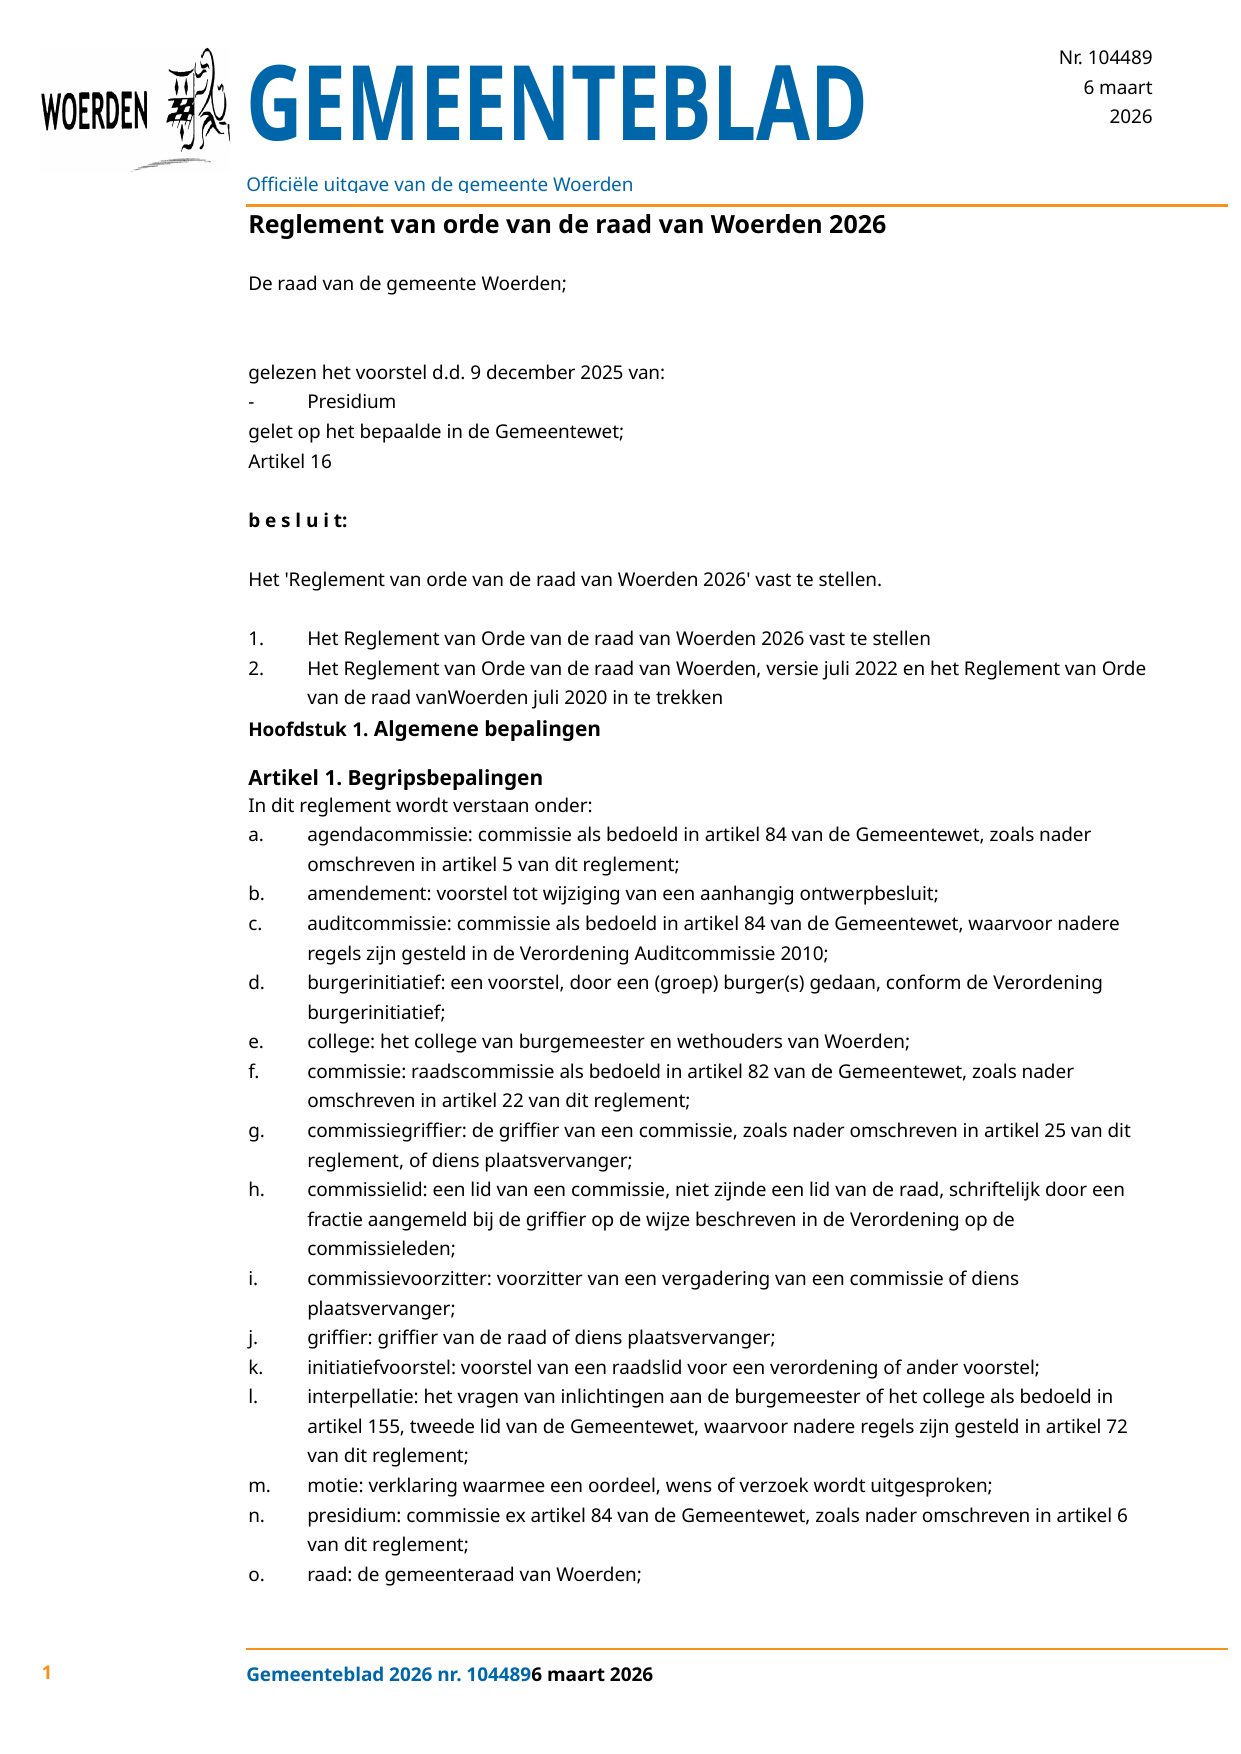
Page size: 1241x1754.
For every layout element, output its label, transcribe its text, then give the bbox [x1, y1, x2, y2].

list commissie: raadscommissie als bedoeld in artikel 82 van de Gemeentewet, zoals nader omschreven in artikel 22 van dit reglement; [248, 1058, 1152, 1113]
list griffier: griffier van de raad of diens plaatsvervanger; [248, 1324, 1152, 1350]
list auditcommissie: commissie als bedoeld in artikel 84 van de Gemeentewet, waarvoor nadere regels zijn gesteld in de Verordening Auditcommissie 2010; [248, 910, 1152, 965]
list raad: de gemeenteraad van Woerden; [248, 1561, 1152, 1587]
list commissielid: een lid van een commissie, niet zijnde een lid van de raad, schriftelijk door een fractie aangemeld bij de griffier op de wijze beschreven in de Verordening op de commissieleden; [248, 1176, 1152, 1261]
text Artikel 16 [248, 448, 1152, 473]
list Het Reglement van Orde van de raad van Woerden 2026 vast te stellen [248, 625, 1152, 651]
list Presidium [248, 389, 1152, 414]
list agendacommissie: commissie als bedoeld in artikel 84 van de Gemeentewet, zoals nader omschreven in artikel 5 van dit reglement; [248, 821, 1152, 877]
list interpellatie: het vragen van inlichtingen aan de burgemeester of het college als bedoeld in artikel 155, tweede lid van de Gemeentewet, waarvoor nadere regels zijn gesteld in artikel 72 van dit reglement; [248, 1383, 1152, 1468]
text Reglement van orde van de raad van Woerden 2026 [248, 207, 1152, 241]
list Het Reglement van Orde van de raad van Woerden, versie juli 2022 en het Reglement van Orde van de raad vanWoerden juli 2020 in te trekken [248, 655, 1152, 710]
picture [41, 47, 231, 172]
text Artikel 1. Begripsbepalingen [248, 763, 1152, 792]
text In dit reglement wordt verstaan onder: [248, 792, 1152, 817]
text b e s l u i t: [248, 507, 1152, 533]
list commissievoorzitter: voorzitter van een vergadering van een commissie of diens plaatsvervanger; [248, 1265, 1152, 1320]
list commissiegriffier: de griffier van een commissie, zoals nader omschreven in artikel 25 van dit reglement, of diens plaatsvervanger; [248, 1117, 1152, 1172]
list initiatiefvoorstel: voorstel van een raadslid voor een verordening of ander voorstel; [248, 1354, 1152, 1379]
list motie: verklaring waarmee een oordeel, wens of verzoek wordt uitgesproken; [248, 1472, 1152, 1498]
text Het 'Reglement van orde van de raad van Woerden 2026' vast te stellen. [248, 566, 1152, 592]
list burgerinitiatief: een voorstel, door een (groep) burger(s) gedaan, conform de Verordening burgerinitiatief; [248, 969, 1152, 1024]
text Hoofdstuk 1. Algemene bepalingen [248, 714, 1152, 742]
text De raad van de gemeente Woerden; [248, 270, 1152, 296]
list amendement: voorstel tot wijziging van een aanhangig ontwerpbesluit; [248, 881, 1152, 906]
text gelet op het bepaalde in de Gemeentewet; [248, 418, 1152, 444]
list presidium: commissie ex artikel 84 van de Gemeentewet, zoals nader omschreven in artikel 6 van dit reglement; [248, 1502, 1152, 1557]
text gelezen het voorstel d.d. 9 december 2025 van: [248, 359, 1152, 385]
list college: het college van burgemeester en wethouders van Woerden; [248, 1028, 1152, 1054]
